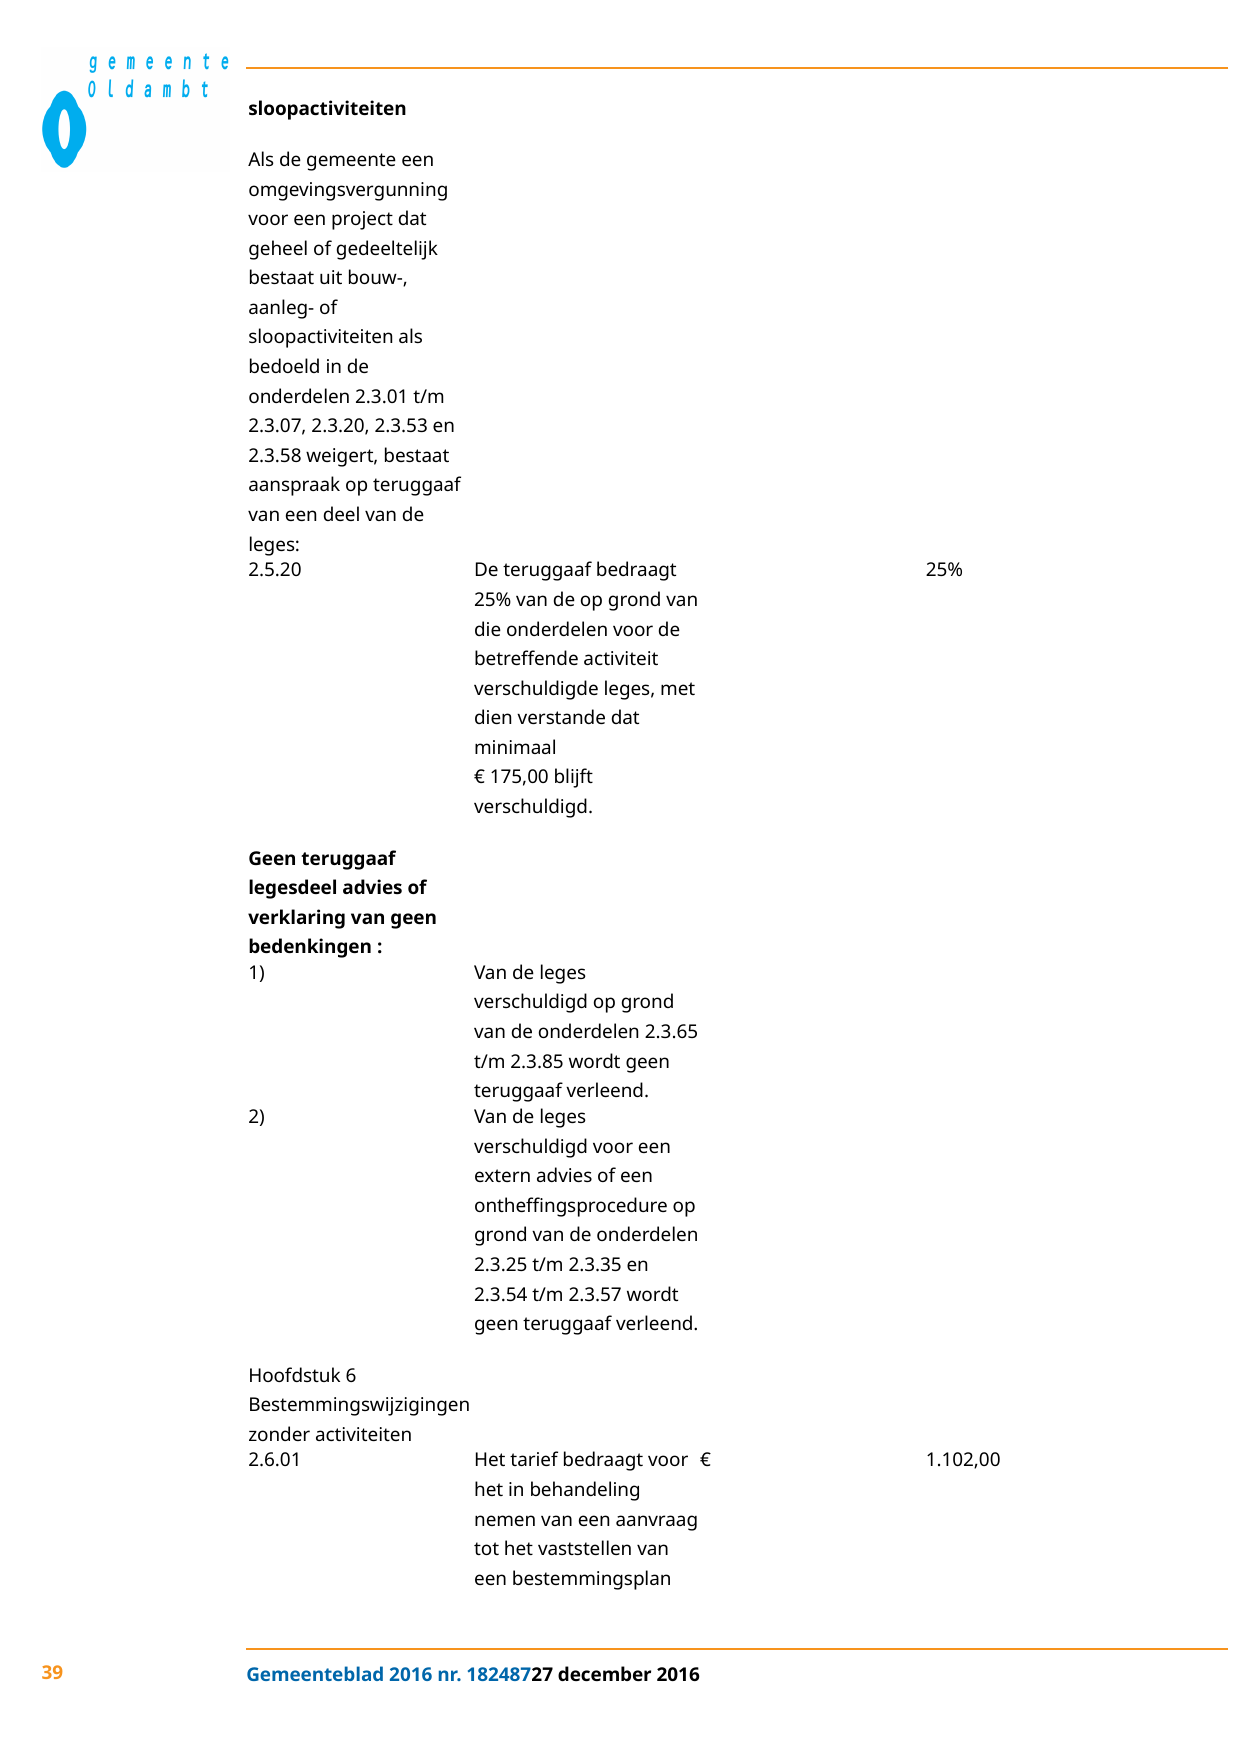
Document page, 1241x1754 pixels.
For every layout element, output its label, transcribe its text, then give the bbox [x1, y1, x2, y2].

table_cell [926, 1103, 1152, 1336]
table_cell Geen teruggaaf legesdeel advies of verklaring van geen bedenkingen : [248, 845, 474, 959]
table_cell [474, 121, 700, 146]
table_cell [248, 819, 474, 845]
table_cell [700, 819, 926, 845]
table_cell Het tarief bedraagt voor het in behandeling nemen van een aanvraag tot het vaststellen van een bestemmingsplan [474, 1447, 700, 1591]
table_cell [700, 121, 926, 146]
table_cell [474, 95, 700, 121]
picture [41, 47, 231, 172]
table_cell [926, 1336, 1152, 1362]
table_cell [700, 95, 926, 121]
table_cell Van de leges verschuldigd voor een extern advies of een ontheffingsprocedure op grond van de onderdelen 2.3.25 t/m 2.3.35 en 2.3.54 t/m 2.3.57 wordt geen teruggaaf verleend. [474, 1103, 700, 1336]
table_cell [926, 959, 1152, 1103]
table_cell De teruggaaf bedraagt 25% van de op grond van die onderdelen voor de betreffende activiteit verschuldigde leges, met dien verstande dat minimaal € 175,00 blijft verschuldigd. [474, 557, 700, 819]
table_cell [248, 1336, 474, 1362]
table_cell € [700, 1447, 926, 1591]
table_cell 2.6.01 [248, 1447, 474, 1591]
table_cell [474, 1336, 700, 1362]
table_cell Hoofdstuk 6 Bestemmingswijzigingen zonder activiteiten [248, 1362, 474, 1447]
table_cell [474, 819, 700, 845]
table_cell sloopactiviteiten [248, 95, 474, 121]
table_cell [700, 959, 926, 1103]
table_cell [248, 121, 474, 146]
table_cell [700, 146, 926, 557]
table_cell [474, 1362, 700, 1447]
table_cell [926, 819, 1152, 845]
table_cell Als de gemeente een omgevingsvergunning voor een project dat geheel of gedeeltelijk bestaat uit bouw-, aanleg- of sloopactiviteiten als bedoeld in de onderdelen 2.3.01 t/m 2.3.07, 2.3.20, 2.3.53 en 2.3.58 weigert, bestaat aanspraak op teruggaaf van een deel van de leges: [248, 146, 474, 557]
table_cell [474, 845, 700, 959]
table_cell 25% [926, 557, 1152, 819]
table_cell [700, 1103, 926, 1336]
table_cell [700, 557, 926, 819]
table_cell 2.5.20 [248, 557, 474, 819]
table_cell [700, 1336, 926, 1362]
table_cell 2) [248, 1103, 474, 1336]
table_cell [700, 845, 926, 959]
table_cell Van de leges verschuldigd op grond van de onderdelen 2.3.65 t/m 2.3.85 wordt geen teruggaaf verleend. [474, 959, 700, 1103]
table_cell 1.102,00 [926, 1447, 1152, 1591]
table_cell [700, 1362, 926, 1447]
table_cell [474, 146, 700, 557]
table_cell 1) [248, 959, 474, 1103]
